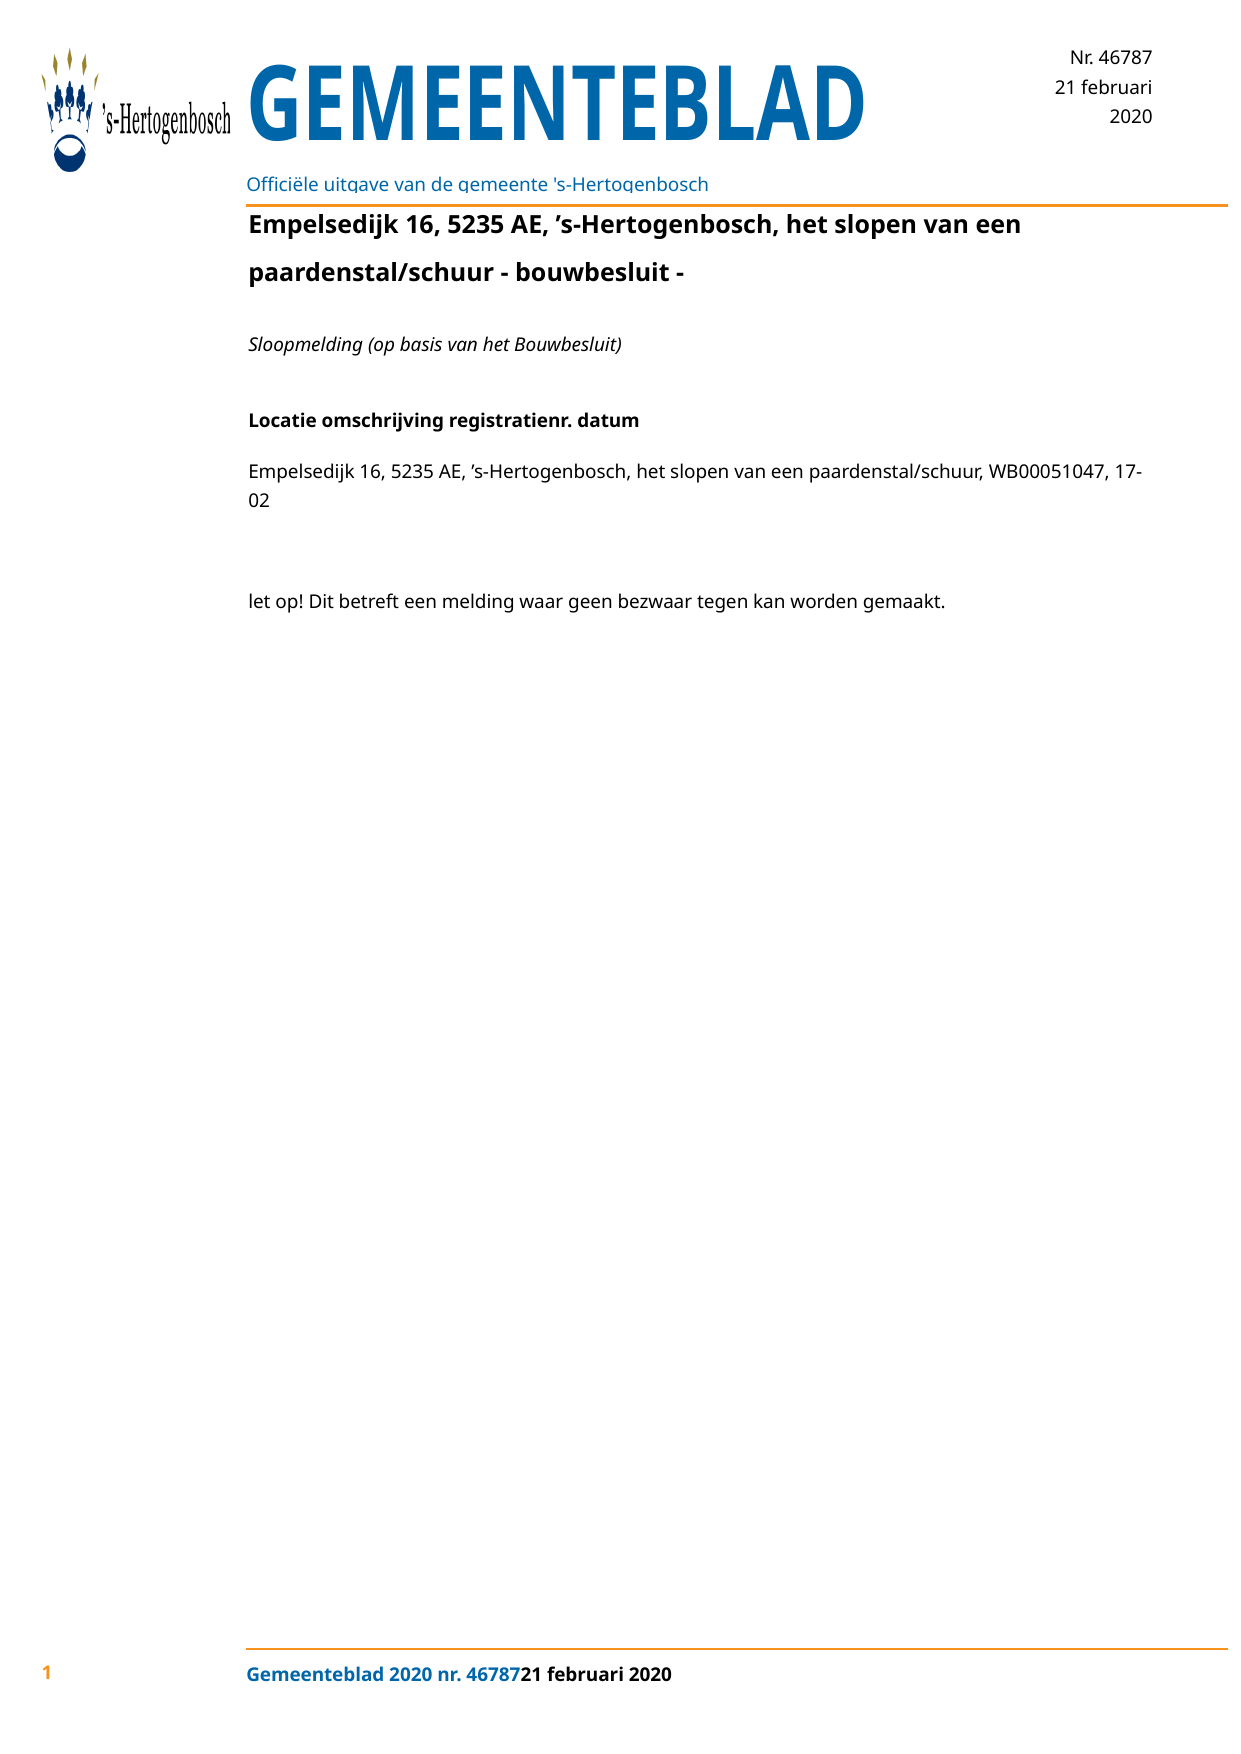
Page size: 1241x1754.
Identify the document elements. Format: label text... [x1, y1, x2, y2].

picture [41, 47, 231, 172]
text Empelsedijk 16, 5235 AE, ’s-Hertogenbosch, het slopen van een paardenstal/schuur - bouwbesluit - [248, 207, 1152, 288]
text let op! Dit betreft een melding waar geen bezwaar tegen kan worden gemaakt. [248, 588, 1152, 614]
text Empelsedijk 16, 5235 AE, ’s-Hertogenbosch, het slopen van een paardenstal/schuur, WB00051047, 17-02 [248, 458, 1152, 513]
text Sloopmelding (op basis van het Bouwbesluit) [248, 331, 1152, 357]
text Locatie omschrijving registratienr. datum [248, 408, 1152, 433]
